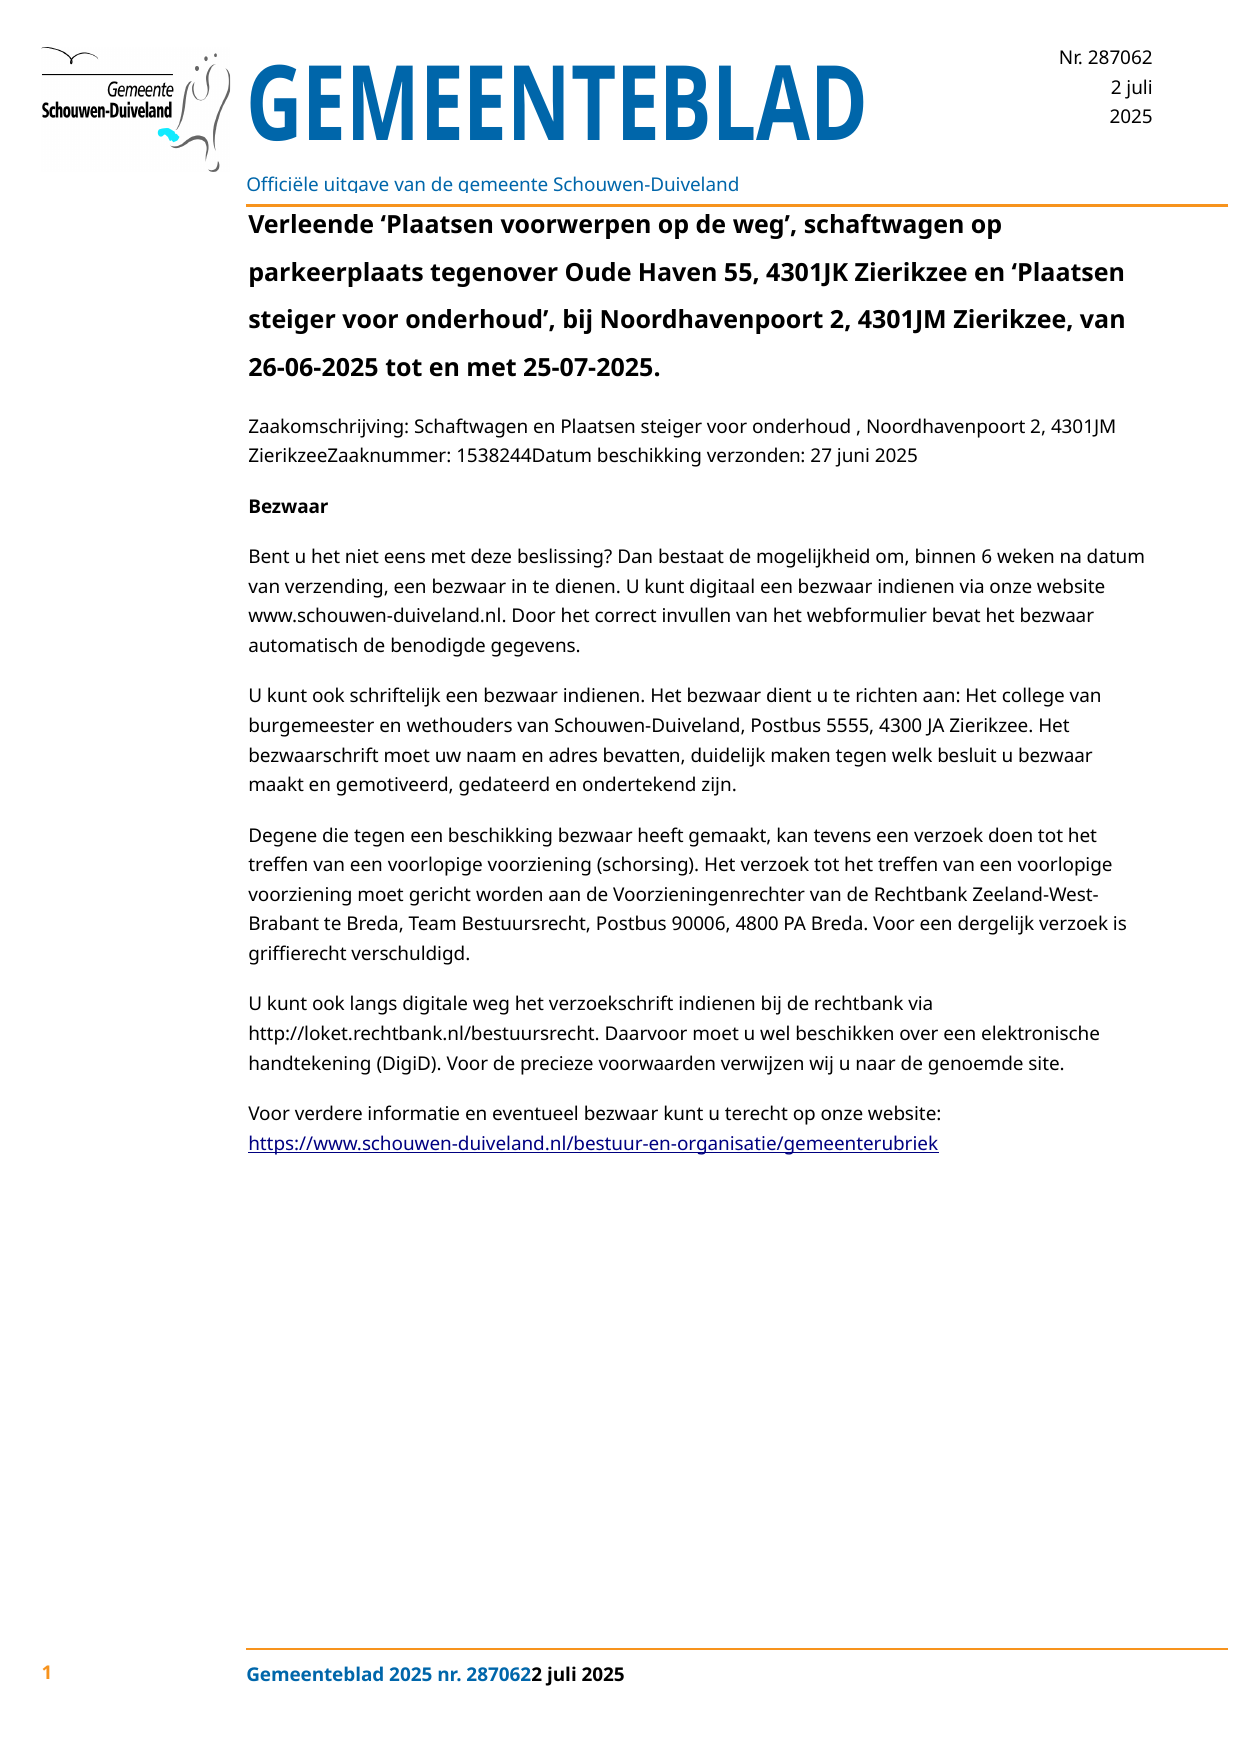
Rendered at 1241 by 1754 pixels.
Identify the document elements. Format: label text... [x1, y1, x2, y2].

picture [41, 47, 231, 172]
text U kunt ook langs digitale weg het verzoekschrift indienen bij de rechtbank via http://loket.rechtbank.nl/bestuursrecht. Daarvoor moet u wel beschikken over een elektronische handtekening (DigiD). Voor de precieze voorwaarden verwijzen wij u naar de genoemde site. [248, 991, 1152, 1076]
text Bent u het niet eens met deze beslissing? Dan bestaat de mogelijkheid om, binnen 6 weken na datum van verzending, een bezwaar in te dienen. U kunt digitaal een bezwaar indienen via onze website www.schouwen-duiveland.nl. Door het correct invullen van het webformulier bevat het bezwaar automatisch de benodigde gegevens. [248, 543, 1152, 658]
text Degene die tegen een beschikking bezwaar heeft gemaakt, kan tevens een verzoek doen tot het treffen van een voorlopige voorziening (schorsing). Het verzoek tot het treffen van een voorlopige voorziening moet gericht worden aan de Voorzieningenrechter van de Rechtbank Zeeland-West-Brabant te Breda, Team Bestuursrecht, Postbus 90006, 4800 PA Breda. Voor een dergelijk verzoek is griffierecht verschuldigd. [248, 822, 1152, 966]
text U kunt ook schriftelijk een bezwaar indienen. Het bezwaar dient u te richten aan: Het college van burgemeester en wethouders van Schouwen-Duiveland, Postbus 5555, 4300 JA Zierikzee. Het bezwaarschrift moet uw naam en adres bevatten, duidelijk maken tegen welk besluit u bezwaar maakt en gemotiveerd, gedateerd en ondertekend zijn. [248, 683, 1152, 797]
text Zaakomschrijving: Schaftwagen en Plaatsen steiger voor onderhoud , Noordhavenpoort 2, 4301JM ZierikzeeZaaknummer: 1538244Datum beschikking verzonden: 27 juni 2025 [248, 413, 1152, 468]
text Voor verdere informatie en eventueel bezwaar kunt u terecht op onze website: https://www.schouwen-duiveland.nl/bestuur-en-organisatie/gemeenterubriek [248, 1100, 1152, 1156]
text Bezwaar [248, 493, 1152, 519]
text Verleende ‘Plaatsen voorwerpen op de weg’, schaftwagen op parkeerplaats tegenover Oude Haven 55, 4301JK Zierikzee en ‘Plaatsen steiger voor onderhoud’, bij Noordhavenpoort 2, 4301JM Zierikzee, van 26-06-2025 tot en met 25-07-2025. [248, 207, 1152, 384]
